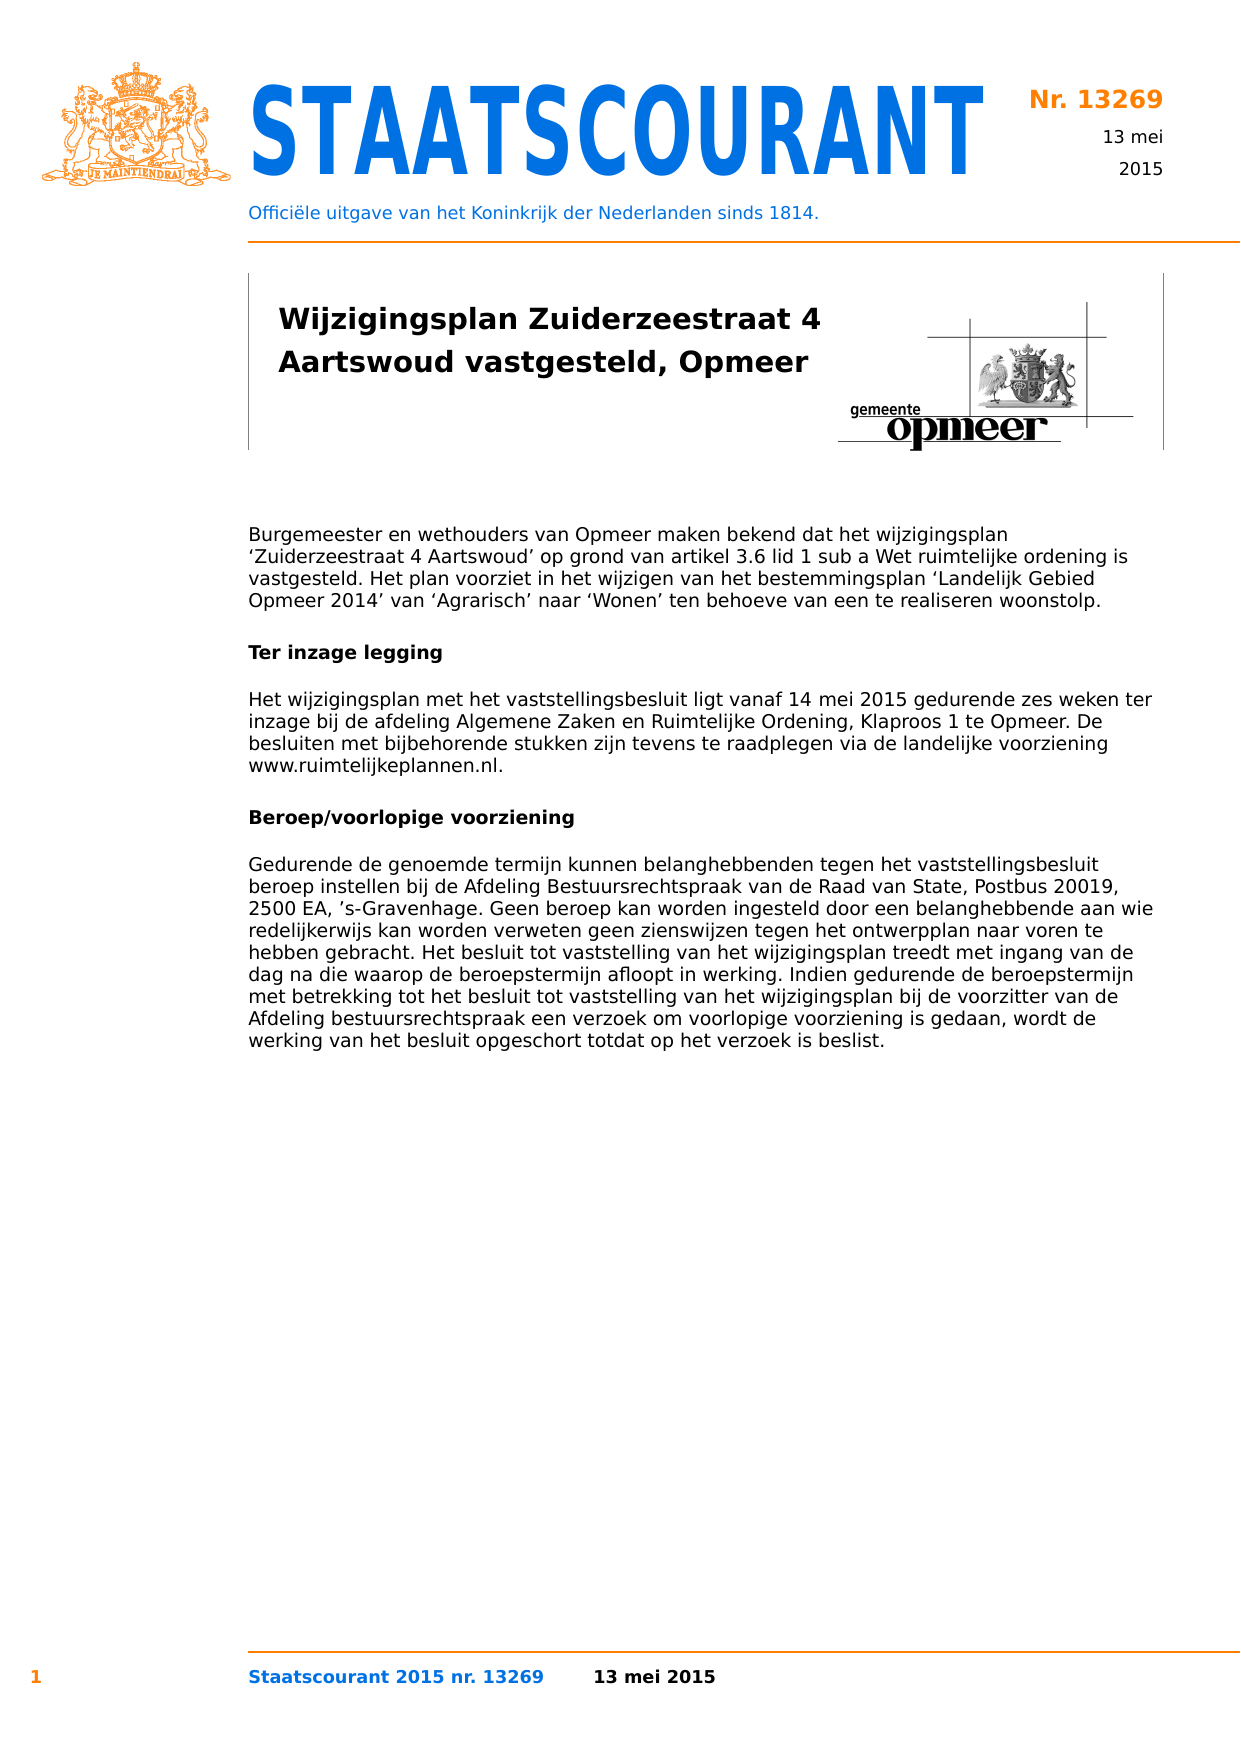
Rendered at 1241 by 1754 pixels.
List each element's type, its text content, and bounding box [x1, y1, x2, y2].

subtitle Wijzigingsplan Zuiderzeestraat 4 Aartswoud vastgesteld, Opmeer [249, 273, 1163, 450]
table_header STAATSCOURANT [248, 62, 998, 203]
table_cell Officiële uitgave van het Koninkrijk der Nederlanden sinds 1814. [248, 203, 1240, 241]
text Het wijzigingsplan met het vaststellingsbesluit ligt vanaf 14 mei 2015 gedurende zes weken ter inzage bij de afdeling Algemene Zaken en Ruimtelijke Ordening, Klaproos 1 te Opmeer. De besluiten met bijbehorende stukken zijn tevens te raadplegen via de landelijke voorziening www.ruimtelijkeplannen.nl. [248, 689, 1163, 777]
table_header Nr. 13269 [998, 62, 1240, 121]
text Gedurende de genoemde termijn kunnen belanghebbenden tegen het vaststellingsbesluit beroep instellen bij de Afdeling Bestuursrechtspraak van de Raad van State, Postbus 20019, 2500 EA, ’s-Gravenhage. Geen beroep kan worden ingesteld door een belanghebbende aan wie redelijkerwijs kan worden verweten geen zienswijzen tegen het ontwerpplan naar voren te hebben gebracht. Het besluit tot vaststelling van het wijzigingsplan treedt met ingang van de dag na die waarop de beroepstermijn afloopt in werking. Indien gedurende de beroepstermijn met betrekking tot het besluit tot vaststelling van het wijzigingsplan bij de voorzitter van de Afdeling bestuursrechtspraak een verzoek om voorlopige voorziening is gedaan, wordt de werking van het besluit opgeschort totdat op het verzoek is beslist. [248, 854, 1163, 1052]
picture [838, 302, 1134, 451]
table_cell 2015 [998, 153, 1240, 203]
table_header [25, 62, 248, 241]
subtitle Beroep/voorlopige voorziening [248, 807, 1163, 829]
text Burgemeester en wethouders van Opmeer maken bekend dat het wijzigingsplan ‘Zuiderzeestraat 4 Aartswoud’ op grond van artikel 3.6 lid 1 sub a Wet ruimtelijke ordening is vastgesteld. Het plan voorziet in het wijzigen van het bestemmingsplan ‘Landelijk Gebied Opmeer 2014’ van ‘Agrarisch’ naar ‘Wonen’ ten behoeve van een te realiseren woonstolp. [248, 524, 1163, 612]
subtitle Ter inzage legging [248, 642, 1163, 664]
picture [41, 62, 231, 186]
table_cell 13 mei [998, 121, 1240, 153]
